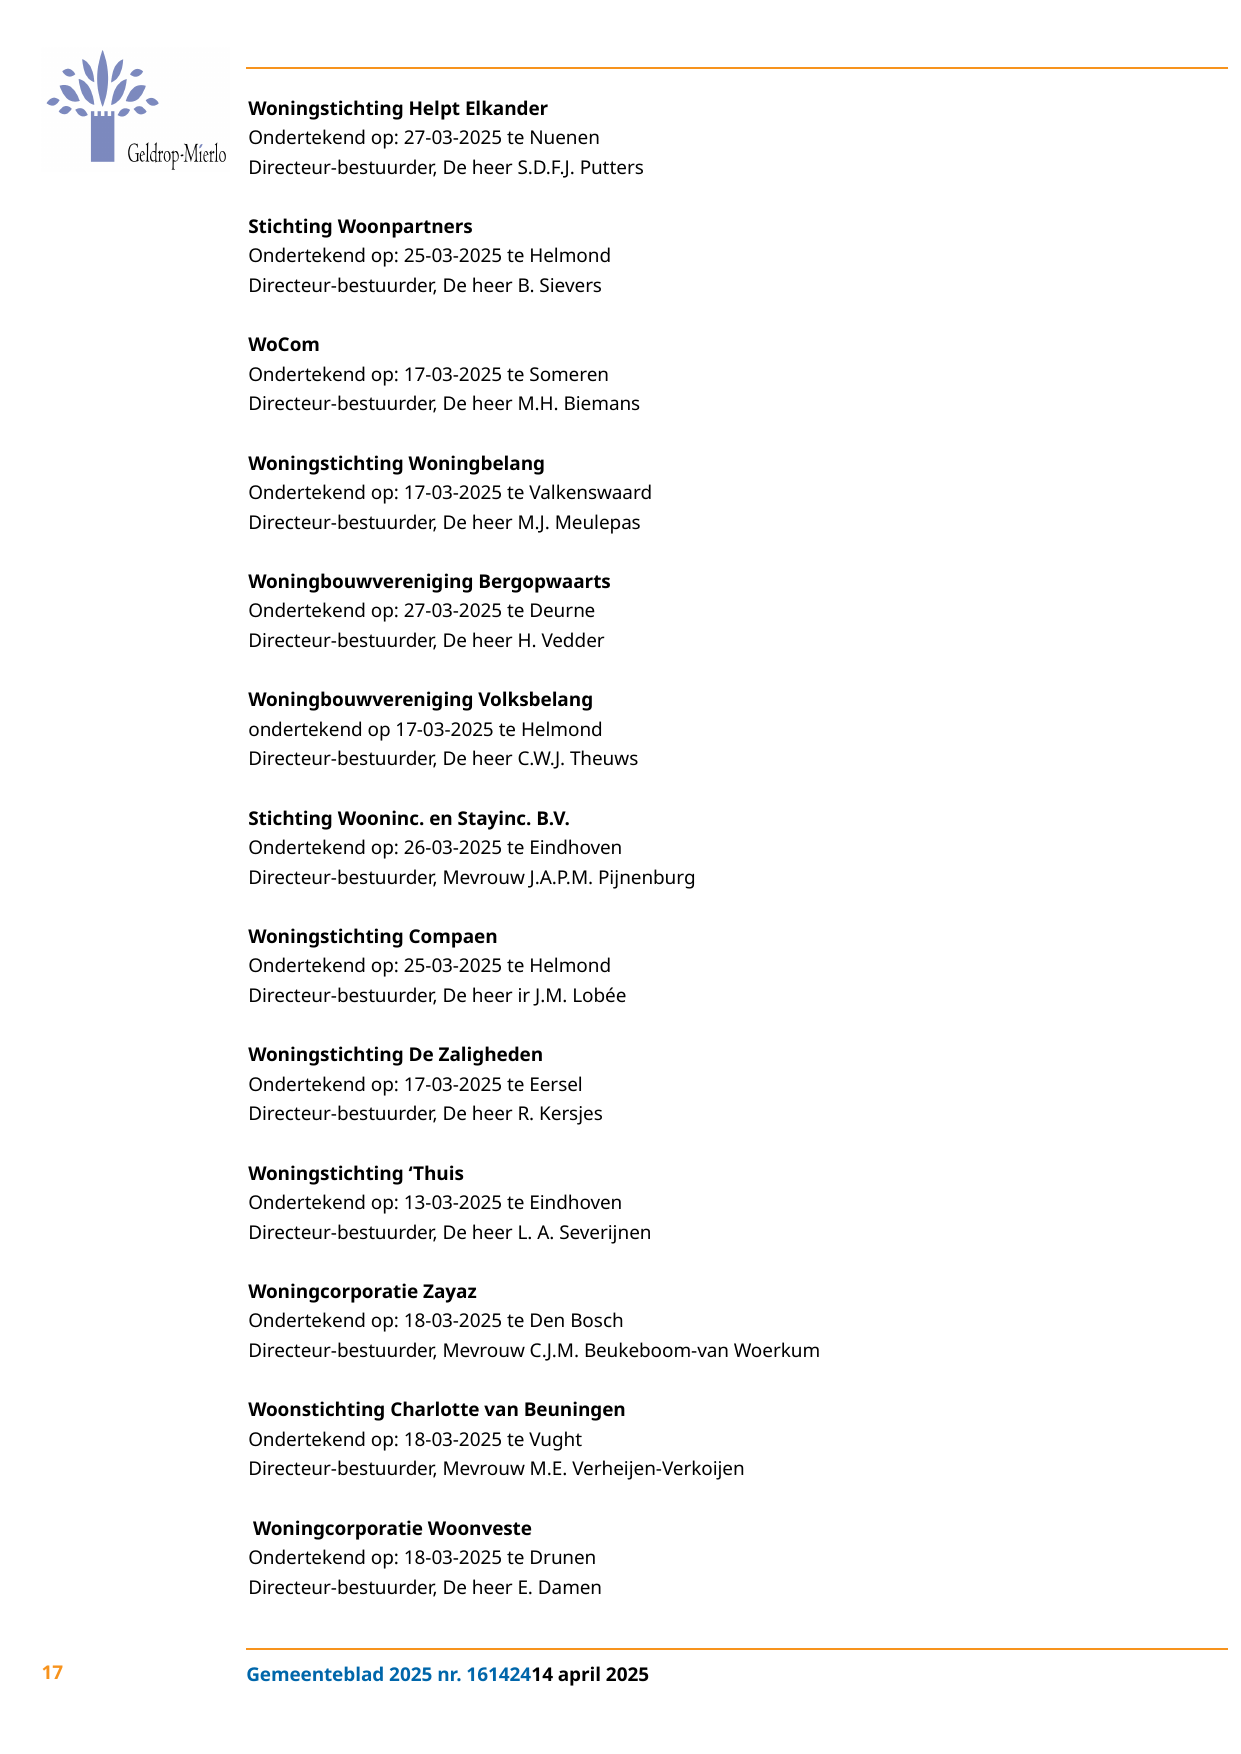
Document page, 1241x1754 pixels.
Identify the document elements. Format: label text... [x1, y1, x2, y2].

text Directeur-bestuurder, De heer S.D.F.J. Putters [248, 154, 1152, 180]
text Woningbouwvereniging Volksbelang [248, 686, 1152, 712]
text Directeur-bestuurder, De heer E. Damen [248, 1574, 1152, 1600]
text Directeur-bestuurder, De heer ir J.M. Lobée [248, 982, 1152, 1008]
text Woningcorporatie Zayaz [248, 1278, 1152, 1304]
text Ondertekend op: 18-03-2025 te Vught [248, 1426, 1152, 1452]
text Directeur-bestuurder, De heer R. Kersjes [248, 1101, 1152, 1126]
text Ondertekend op: 18-03-2025 te Den Bosch [248, 1308, 1152, 1333]
text Woningcorporatie Woonveste [248, 1515, 1152, 1541]
text Woonstichting Charlotte van Beuningen [248, 1396, 1152, 1422]
text Ondertekend op: 27-03-2025 te Nuenen [248, 124, 1152, 150]
text WoCom [248, 331, 1152, 357]
text Directeur-bestuurder, De heer M.H. Biemans [248, 391, 1152, 416]
text Ondertekend op: 17-03-2025 te Eersel [248, 1071, 1152, 1097]
text Directeur-bestuurder, Mevrouw J.A.P.M. Pijnenburg [248, 864, 1152, 890]
text Directeur-bestuurder, Mevrouw M.E. Verheijen-Verkoijen [248, 1456, 1152, 1481]
text Directeur-bestuurder, De heer M.J. Meulepas [248, 509, 1152, 535]
picture [41, 47, 231, 172]
text Ondertekend op: 17-03-2025 te Valkenswaard [248, 479, 1152, 505]
text Stichting Wooninc. en Stayinc. B.V. [248, 805, 1152, 831]
text Woningstichting De Zaligheden [248, 1041, 1152, 1067]
text Woningstichting Helpt Elkander [248, 95, 1152, 121]
text Ondertekend op: 27-03-2025 te Deurne [248, 598, 1152, 623]
text Ondertekend op: 18-03-2025 te Drunen [248, 1544, 1152, 1570]
text Woningstichting ‘Thuis [248, 1160, 1152, 1186]
text Ondertekend op: 13-03-2025 te Eindhoven [248, 1189, 1152, 1215]
text Woningbouwvereniging Bergopwaarts [248, 568, 1152, 594]
text Directeur-bestuurder, Mevrouw C.J.M. Beukeboom-van Woerkum [248, 1337, 1152, 1363]
text Ondertekend op: 17-03-2025 te Someren [248, 361, 1152, 387]
text ondertekend op 17-03-2025 te Helmond [248, 716, 1152, 742]
text Directeur-bestuurder, De heer H. Vedder [248, 627, 1152, 653]
text Woningstichting Woningbelang [248, 450, 1152, 476]
text Woningstichting Compaen [248, 923, 1152, 949]
text Ondertekend op: 25-03-2025 te Helmond [248, 953, 1152, 978]
text Stichting Woonpartners [248, 213, 1152, 239]
text Ondertekend op: 26-03-2025 te Eindhoven [248, 834, 1152, 860]
text Directeur-bestuurder, De heer B. Sievers [248, 272, 1152, 298]
text Directeur-bestuurder, De heer C.W.J. Theuws [248, 746, 1152, 771]
text Directeur-bestuurder, De heer L. A. Severijnen [248, 1219, 1152, 1245]
text Ondertekend op: 25-03-2025 te Helmond [248, 243, 1152, 268]
